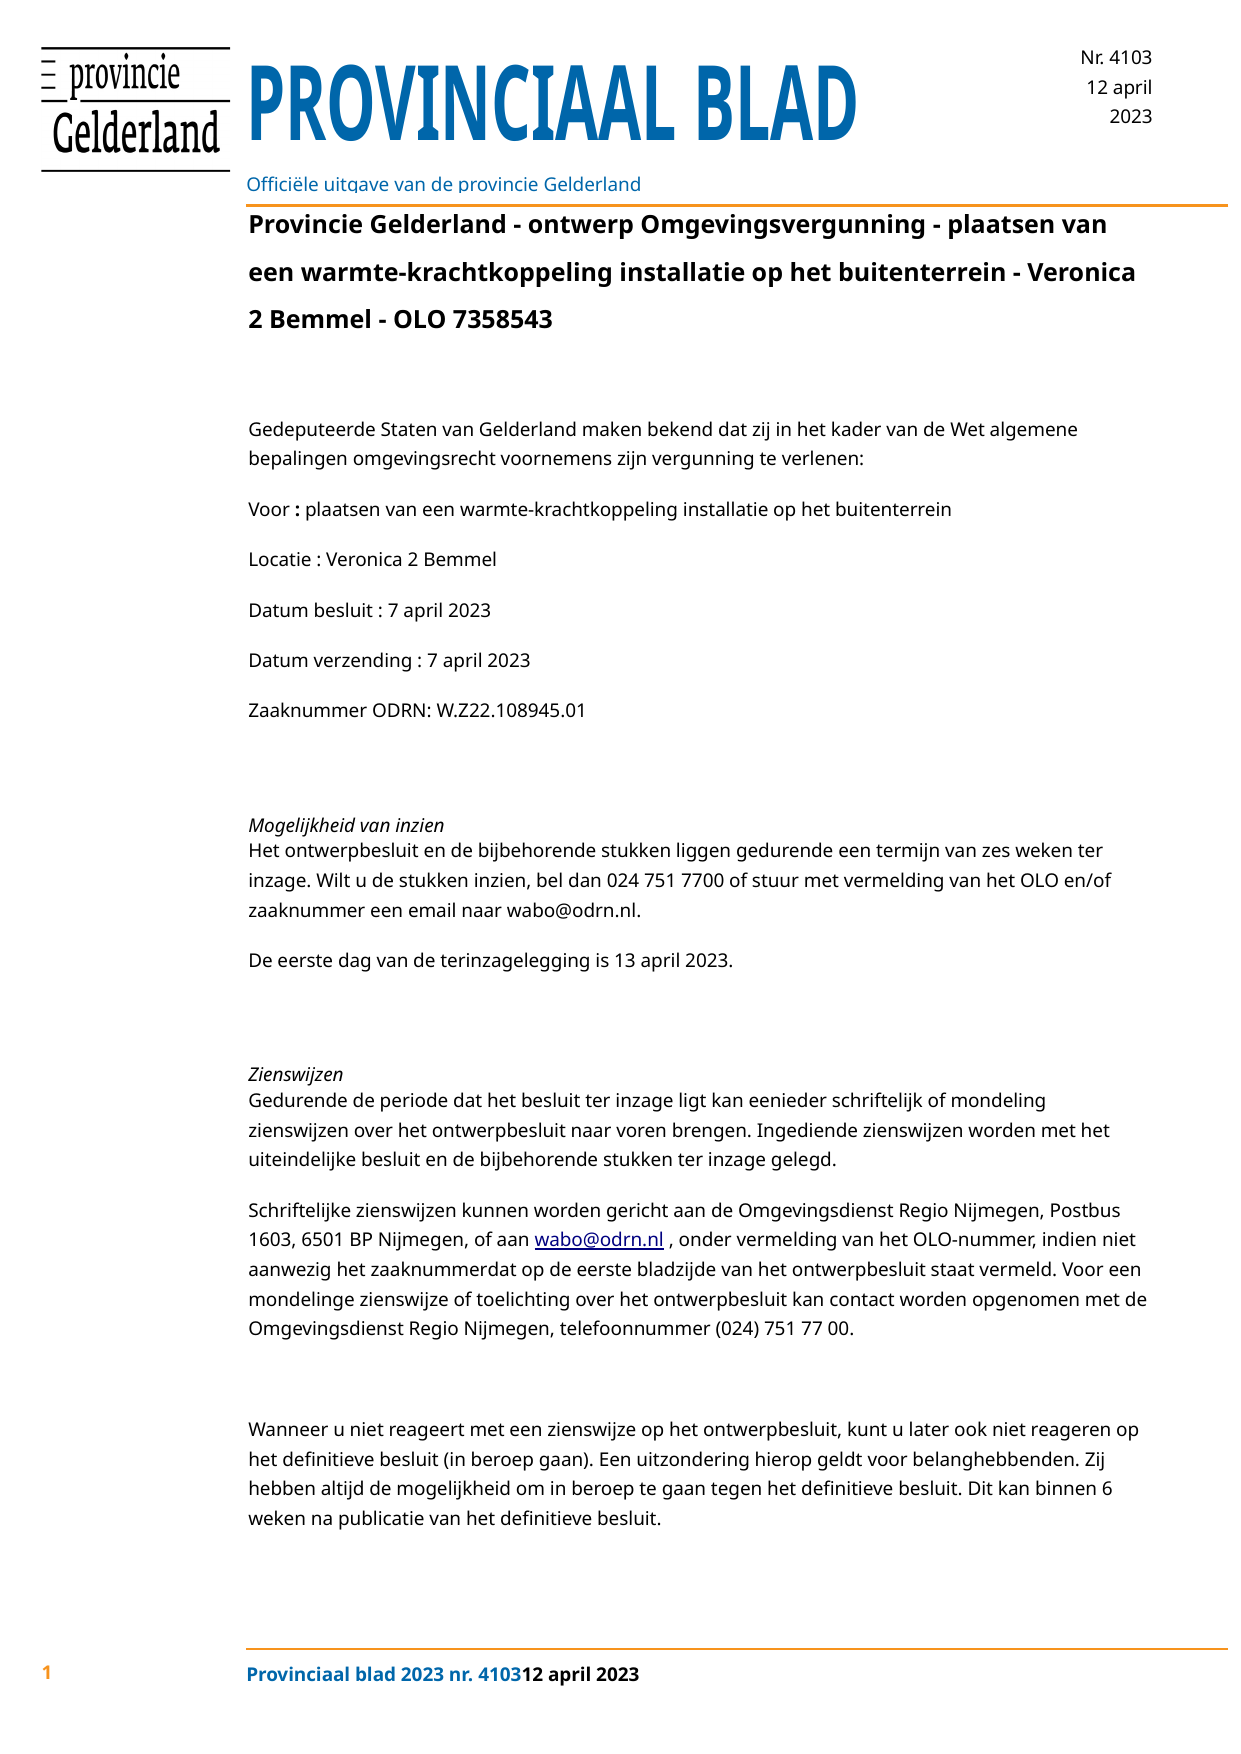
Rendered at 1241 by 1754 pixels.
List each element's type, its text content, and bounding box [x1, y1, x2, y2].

text Voor : plaatsen van een warmte-krachtkoppeling installatie op het buitenterrein [248, 496, 1152, 522]
text De eerste dag van de terinzagelegging is 13 april 2023. [248, 947, 1152, 973]
picture [41, 47, 231, 172]
text Locatie : Veronica 2 Bemmel [248, 546, 1152, 572]
text Provincie Gelderland - ontwerp Omgevingsvergunning - plaatsen van een warmte-krachtkoppeling installatie op het buitenterrein - Veronica 2 Bemmel - OLO 7358543 [248, 207, 1152, 336]
text Datum besluit : 7 april 2023 [248, 597, 1152, 622]
text Het ontwerpbesluit en de bijbehorende stukken liggen gedurende een termijn van zes weken ter inzage. Wilt u de stukken inzien, bel dan 024 751 7700 of stuur met vermelding van het OLO en/of zaaknummer een email naar wabo@odrn.nl. [248, 838, 1152, 923]
text Mogelijkheid van inzien [248, 812, 1152, 838]
text Schriftelijke zienswijzen kunnen worden gericht aan de Omgevingsdienst Regio Nijmegen, Postbus 1603, 6501 BP Nijmegen, of aan wabo@odrn.nl , onder vermelding van het OLO-nummer, indien niet aanwezig het zaaknummerdat op de eerste bladzijde van het ontwerpbesluit staat vermeld. Voor een mondelinge zienswijze of toelichting over het ontwerpbesluit kan contact worden opgenomen met de Omgevingsdienst Regio Nijmegen, telefoonnummer (024) 751 77 00. [248, 1197, 1152, 1341]
text Gedeputeerde Staten van Gelderland maken bekend dat zij in het kader van de Wet algemene bepalingen omgevingsrecht voornemens zijn vergunning te verlenen: [248, 416, 1152, 471]
text Zaaknummer ODRN: W.Z22.108945.01 [248, 698, 1152, 723]
text Zienswijzen [248, 1062, 1152, 1087]
text Gedurende de periode dat het besluit ter inzage ligt kan eenieder schriftelijk of mondeling zienswijzen over het ontwerpbesluit naar voren brengen. Ingediende zienswijzen worden met het uiteindelijke besluit en de bijbehorende stukken ter inzage gelegd. [248, 1087, 1152, 1172]
text Wanneer u niet reageert met een zienswijze op het ontwerpbesluit, kunt u later ook niet reageren op het definitieve besluit (in beroep gaan). Een uitzondering hierop geldt voor belanghebbenden. Zij hebben altijd de mogelijkheid om in beroep te gaan tegen het definitieve besluit. Dit kan binnen 6 weken na publicatie van het definitieve besluit. [248, 1416, 1152, 1531]
text Datum verzending : 7 april 2023 [248, 647, 1152, 673]
